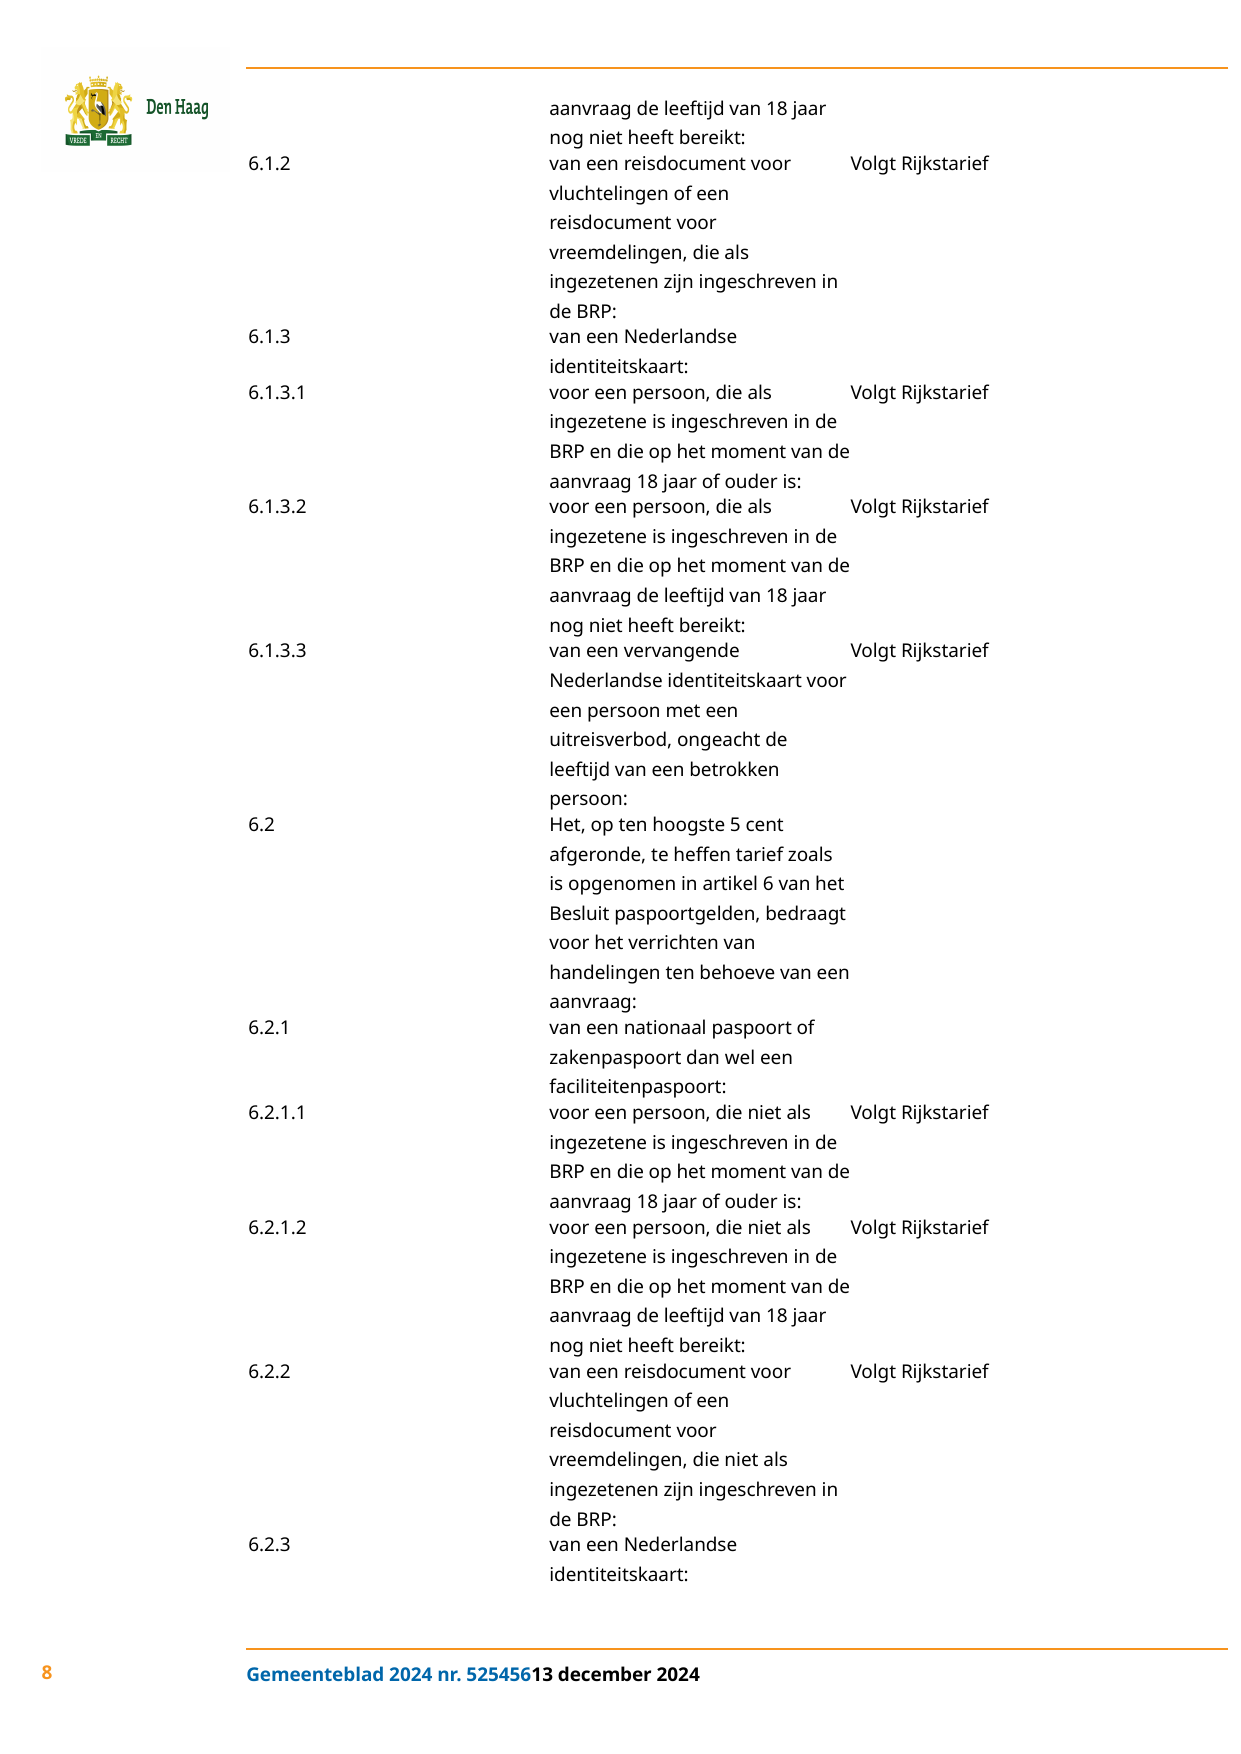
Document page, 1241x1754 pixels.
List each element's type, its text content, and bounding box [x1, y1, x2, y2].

table_cell voor een persoon, die niet als ingezetene is ingeschreven in de BRP en die op het moment van de aanvraag 18 jaar of ouder is: [549, 1099, 850, 1214]
table_cell [248, 95, 549, 150]
table_cell 6.1.3.2 [248, 494, 549, 638]
table_cell Volgt Rijkstarief [850, 1358, 1152, 1532]
table_cell van een reisdocument voor vluchtelingen of een reisdocument voor vreemdelingen, die niet als ingezetenen zijn ingeschreven in de BRP: [549, 1358, 850, 1532]
table_cell 6.1.2 [248, 150, 549, 324]
table_cell Volgt Rijkstarief [850, 379, 1152, 493]
table_cell Volgt Rijkstarief [850, 150, 1152, 324]
table_cell [850, 811, 1152, 1014]
table_cell 6.1.3.1 [248, 379, 549, 493]
table_cell van een reisdocument voor vluchtelingen of een reisdocument voor vreemdelingen, die als ingezetenen zijn ingeschreven in de BRP: [549, 150, 850, 324]
table_cell Het, op ten hoogste 5 cent afgeronde, te heffen tarief zoals is opgenomen in artikel 6 van het Besluit paspoortgelden, bedraagt voor het verrichten van handelingen ten behoeve van een aanvraag: [549, 811, 850, 1014]
table_cell 6.2.2 [248, 1358, 549, 1532]
table_cell van een Nederlandse identiteitskaart: [549, 324, 850, 379]
table_cell 6.2.1 [248, 1015, 549, 1099]
picture [41, 47, 231, 172]
table_cell voor een persoon, die als ingezetene is ingeschreven in de BRP en die op het moment van de aanvraag de leeftijd van 18 jaar nog niet heeft bereikt: [549, 494, 850, 638]
table_cell 6.2 [248, 811, 549, 1014]
table_cell van een nationaal paspoort of zakenpaspoort dan wel een faciliteitenpaspoort: [549, 1015, 850, 1099]
table_cell voor een persoon, die als ingezetene is ingeschreven in de BRP en die op het moment van de aanvraag 18 jaar of ouder is: [549, 379, 850, 493]
table_cell Volgt Rijkstarief [850, 1099, 1152, 1214]
table_cell van een vervangende Nederlandse identiteitskaart voor een persoon met een uitreisverbod, ongeacht de leeftijd van een betrokken persoon: [549, 638, 850, 811]
table_cell aanvraag de leeftijd van 18 jaar nog niet heeft bereikt: [549, 95, 850, 150]
table_cell [850, 95, 1152, 150]
table_cell [850, 1532, 1152, 1587]
table_cell Volgt Rijkstarief [850, 638, 1152, 811]
table_cell 6.1.3.3 [248, 638, 549, 811]
table_cell 6.2.1.1 [248, 1099, 549, 1214]
table_cell 6.1.3 [248, 324, 549, 379]
table_cell van een Nederlandse identiteitskaart: [549, 1532, 850, 1587]
table_cell voor een persoon, die niet als ingezetene is ingeschreven in de BRP en die op het moment van de aanvraag de leeftijd van 18 jaar nog niet heeft bereikt: [549, 1214, 850, 1358]
table_cell [850, 1015, 1152, 1099]
table_cell Volgt Rijkstarief [850, 494, 1152, 638]
table_cell [850, 324, 1152, 379]
table_cell 6.2.3 [248, 1532, 549, 1587]
table_cell 6.2.1.2 [248, 1214, 549, 1358]
table_cell Volgt Rijkstarief [850, 1214, 1152, 1358]
